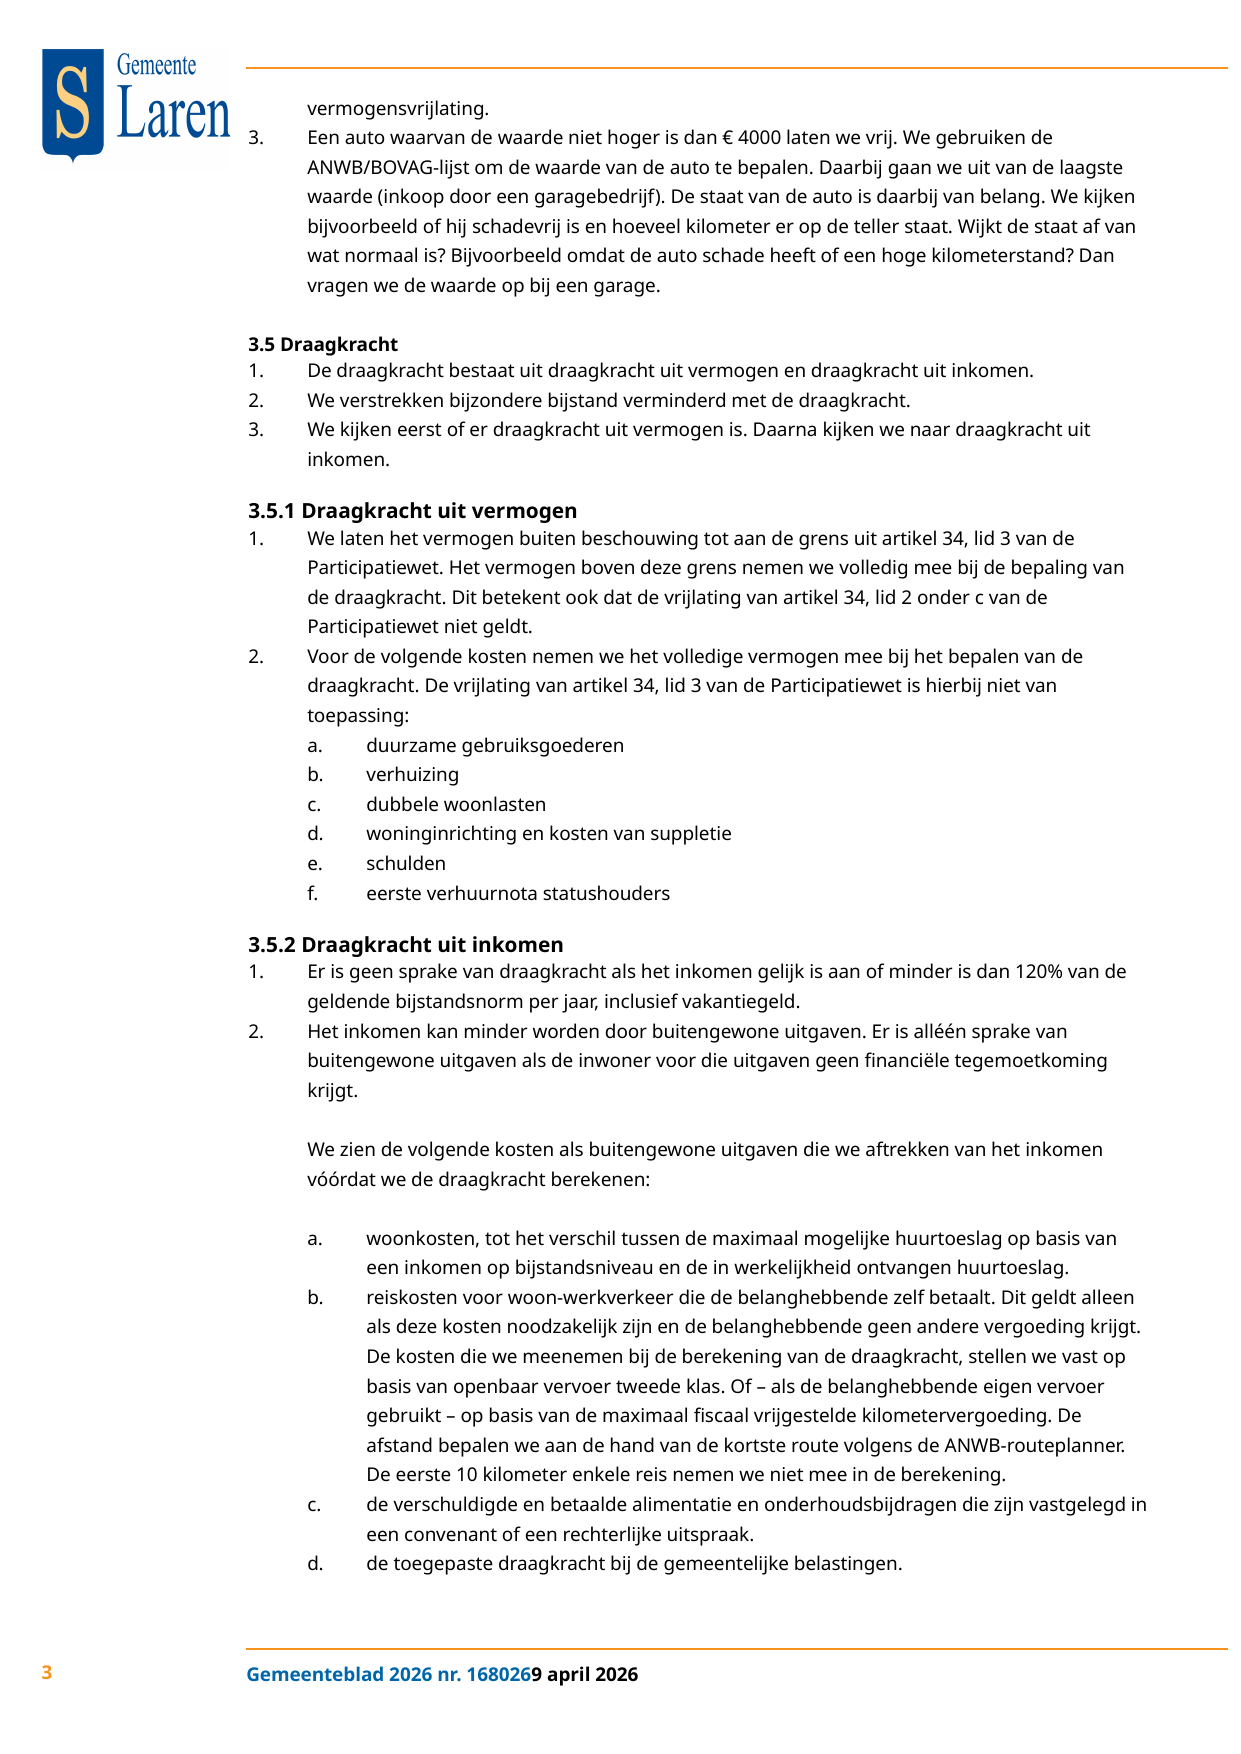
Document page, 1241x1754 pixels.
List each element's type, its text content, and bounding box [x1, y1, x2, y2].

list eerste verhuurnota statushouders [307, 880, 1152, 906]
list woonkosten, tot het verschil tussen de maximaal mogelijke huurtoeslag op basis van een inkomen op bijstandsniveau en de in werkelijkheid ontvangen huurtoeslag. [307, 1225, 1152, 1280]
text 3.5.2 Draagkracht uit inkomen [248, 930, 1152, 959]
list reiskosten voor woon-werkverkeer die de belanghebbende zelf betaalt. Dit geldt alleen als deze kosten noodzakelijk zijn en de belanghebbende geen andere vergoeding krijgt. De kosten die we meenemen bij de berekening van de draagkracht, stellen we vast op basis van openbaar vervoer tweede klas. Of – als de belanghebbende eigen vervoer gebruikt – op basis van de maximaal fiscaal vrijgestelde kilometervergoeding. De afstand bepalen we aan de hand van de kortste route volgens de ANWB-routeplanner. De eerste 10 kilometer enkele reis nemen we niet mee in de berekening. [307, 1284, 1152, 1487]
list Het inkomen kan minder worden door buitengewone uitgaven. Er is alléén sprake van buitengewone uitgaven als de inwoner voor die uitgaven geen financiële tegemoetkoming krijgt. [248, 1018, 1152, 1103]
list dubbele woonlasten [307, 791, 1152, 817]
picture [41, 47, 231, 172]
list We laten het vermogen buiten beschouwing tot aan de grens uit artikel 34, lid 3 van de Participatiewet. Het vermogen boven deze grens nemen we volledig mee bij de bepaling van de draagkracht. Dit betekent ook dat de vrijlating van artikel 34, lid 2 onder c van de Participatiewet niet geldt. [248, 525, 1152, 639]
list duurzame gebruiksgoederen [307, 732, 1152, 758]
list de verschuldigde en betaalde alimentatie en onderhoudsbijdragen die zijn vastgelegd in een convenant of een rechterlijke uitspraak. [307, 1491, 1152, 1546]
list We kijken eerst of er draagkracht uit vermogen is. Daarna kijken we naar draagkracht uit inkomen. [248, 416, 1152, 472]
list Voor de volgende kosten nemen we het volledige vermogen mee bij het bepalen van de draagkracht. De vrijlating van artikel 34, lid 3 van de Participatiewet is hierbij niet van toepassing: [248, 643, 1152, 728]
list verhuizing [307, 761, 1152, 787]
list Een auto waarvan de waarde niet hoger is dan € 4000 laten we vrij. We gebruiken de ANWB/BOVAG-lijst om de waarde van de auto te bepalen. Daarbij gaan we uit van de laagste waarde (inkoop door een garagebedrijf). De staat van de auto is daarbij van belang. We kijken bijvoorbeeld of hij schadevrij is en hoeveel kilometer er op de teller staat. Wijkt de staat af van wat normaal is? Bijvoorbeeld omdat de auto schade heeft of een hoge kilometerstand? Dan vragen we de waarde op bij een garage. [248, 124, 1152, 298]
list De draagkracht bestaat uit draagkracht uit vermogen en draagkracht uit inkomen. [248, 357, 1152, 383]
list vermogensvrijlating. [248, 95, 1152, 121]
text 3.5 Draagkracht [248, 331, 1152, 357]
list Er is geen sprake van draagkracht als het inkomen gelijk is aan of minder is dan 120% van de geldende bijstandsnorm per jaar, inclusief vakantiegeld. [248, 959, 1152, 1014]
text 3.5.1 Draagkracht uit vermogen [248, 496, 1152, 525]
list woninginrichting en kosten van suppletie [307, 821, 1152, 846]
list schulden [307, 850, 1152, 876]
list We zien de volgende kosten als buitengewone uitgaven die we aftrekken van het inkomen vóórdat we de draagkracht berekenen: [248, 1136, 1152, 1191]
list We verstrekken bijzondere bijstand verminderd met de draagkracht. [248, 387, 1152, 412]
list de toegepaste draagkracht bij de gemeentelijke belastingen. [307, 1550, 1152, 1576]
